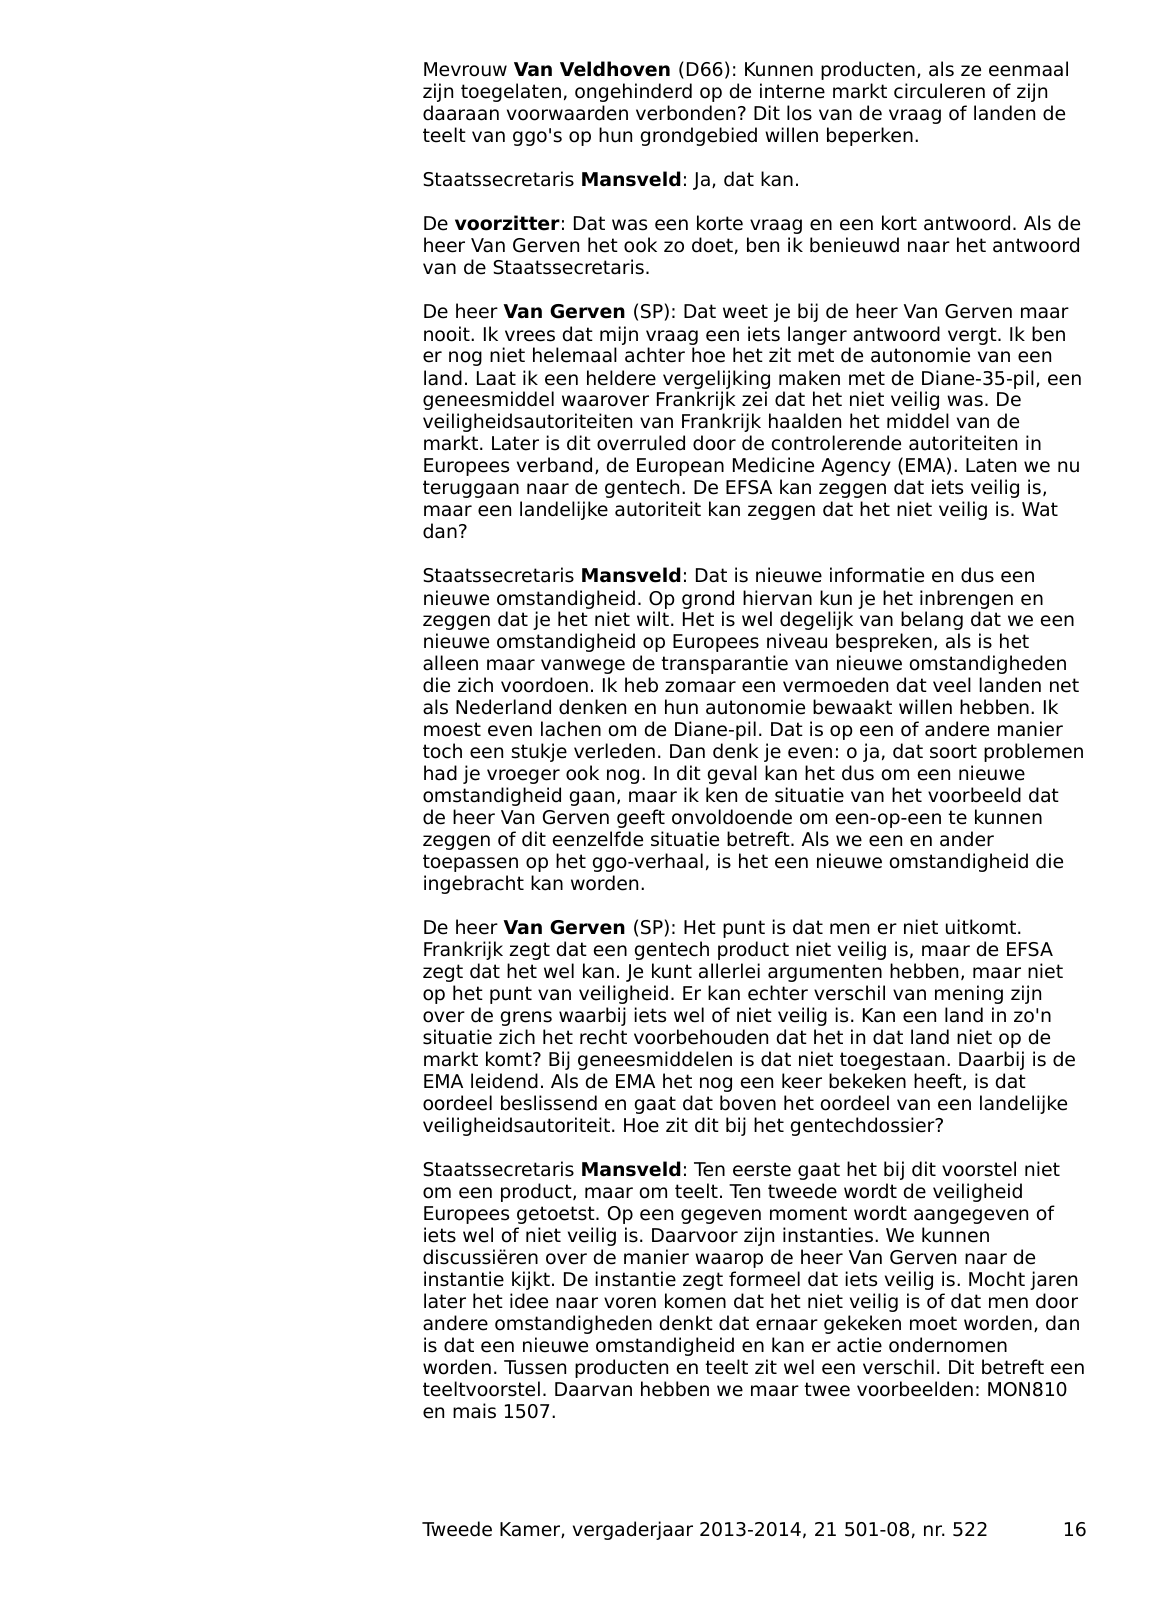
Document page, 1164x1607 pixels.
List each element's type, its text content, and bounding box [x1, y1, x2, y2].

text Staatssecretaris Mansveld: Ten eerste gaat het bij dit voorstel niet om een product, maar om teelt. Ten tweede wordt de veiligheid Europees getoetst. Op een gegeven moment wordt aangegeven of iets wel of niet veilig is. Daarvoor zijn instanties. We kunnen discussiëren over de manier waarop de heer Van Gerven naar de instantie kijkt. De instantie zegt formeel dat iets veilig is. Mocht jaren later het idee naar voren komen dat het niet veilig is of dat men door andere omstandigheden denkt dat ernaar gekeken moet worden, dan is dat een nieuwe omstandigheid en kan er actie ondernomen worden. Tussen producten en teelt zit wel een verschil. Dit betreft een teeltvoorstel. Daarvan hebben we maar twee voorbeelden: MON810 en mais 1507. [422, 1159, 1087, 1423]
text Staatssecretaris Mansveld: Ja, dat kan. [422, 169, 1087, 191]
text Mevrouw Van Veldhoven (D66): Kunnen producten, als ze eenmaal zijn toegelaten, ongehinderd op de interne markt circuleren of zijn daaraan voorwaarden verbonden? Dit los van de vraag of landen de teelt van ggo's op hun grondgebied willen beperken. [422, 59, 1087, 147]
text De heer Van Gerven (SP): Het punt is dat men er niet uitkomt. Frankrijk zegt dat een gentech product niet veilig is, maar de EFSA zegt dat het wel kan. Je kunt allerlei argumenten hebben, maar niet op het punt van veiligheid. Er kan echter verschil van mening zijn over de grens waarbij iets wel of niet veilig is. Kan een land in zo'n situatie zich het recht voorbehouden dat het in dat land niet op de markt komt? Bij geneesmiddelen is dat niet toegestaan. Daarbij is de EMA leidend. Als de EMA het nog een keer bekeken heeft, is dat oordeel beslissend en gaat dat boven het oordeel van een landelijke veiligheidsautoriteit. Hoe zit dit bij het gentechdossier? [422, 917, 1087, 1137]
text De voorzitter: Dat was een korte vraag en een kort antwoord. Als de heer Van Gerven het ook zo doet, ben ik benieuwd naar het antwoord van de Staatssecretaris. [422, 213, 1087, 279]
text Staatssecretaris Mansveld: Dat is nieuwe informatie en dus een nieuwe omstandigheid. Op grond hiervan kun je het inbrengen en zeggen dat je het niet wilt. Het is wel degelijk van belang dat we een nieuwe omstandigheid op Europees niveau bespreken, als is het alleen maar vanwege de transparantie van nieuwe omstandigheden die zich voordoen. Ik heb zomaar een vermoeden dat veel landen net als Nederland denken en hun autonomie bewaakt willen hebben. Ik moest even lachen om de Diane-pil. Dat is op een of andere manier toch een stukje verleden. Dan denk je even: o ja, dat soort problemen had je vroeger ook nog. In dit geval kan het dus om een nieuwe omstandigheid gaan, maar ik ken de situatie van het voorbeeld dat de heer Van Gerven geeft onvoldoende om een-op-een te kunnen zeggen of dit eenzelfde situatie betreft. Als we een en ander toepassen op het ggo-verhaal, is het een nieuwe omstandigheid die ingebracht kan worden. [422, 565, 1087, 895]
text De heer Van Gerven (SP): Dat weet je bij de heer Van Gerven maar nooit. Ik vrees dat mijn vraag een iets langer antwoord vergt. Ik ben er nog niet helemaal achter hoe het zit met de autonomie van een land. Laat ik een heldere vergelijking maken met de Diane-35-pil, een geneesmiddel waarover Frankrijk zei dat het niet veilig was. De veiligheidsautoriteiten van Frankrijk haalden het middel van de markt. Later is dit overruled door de controlerende autoriteiten in Europees verband, de European Medicine Agency (EMA). Laten we nu teruggaan naar de gentech. De EFSA kan zeggen dat iets veilig is, maar een landelijke autoriteit kan zeggen dat het niet veilig is. Wat dan? [422, 301, 1087, 543]
